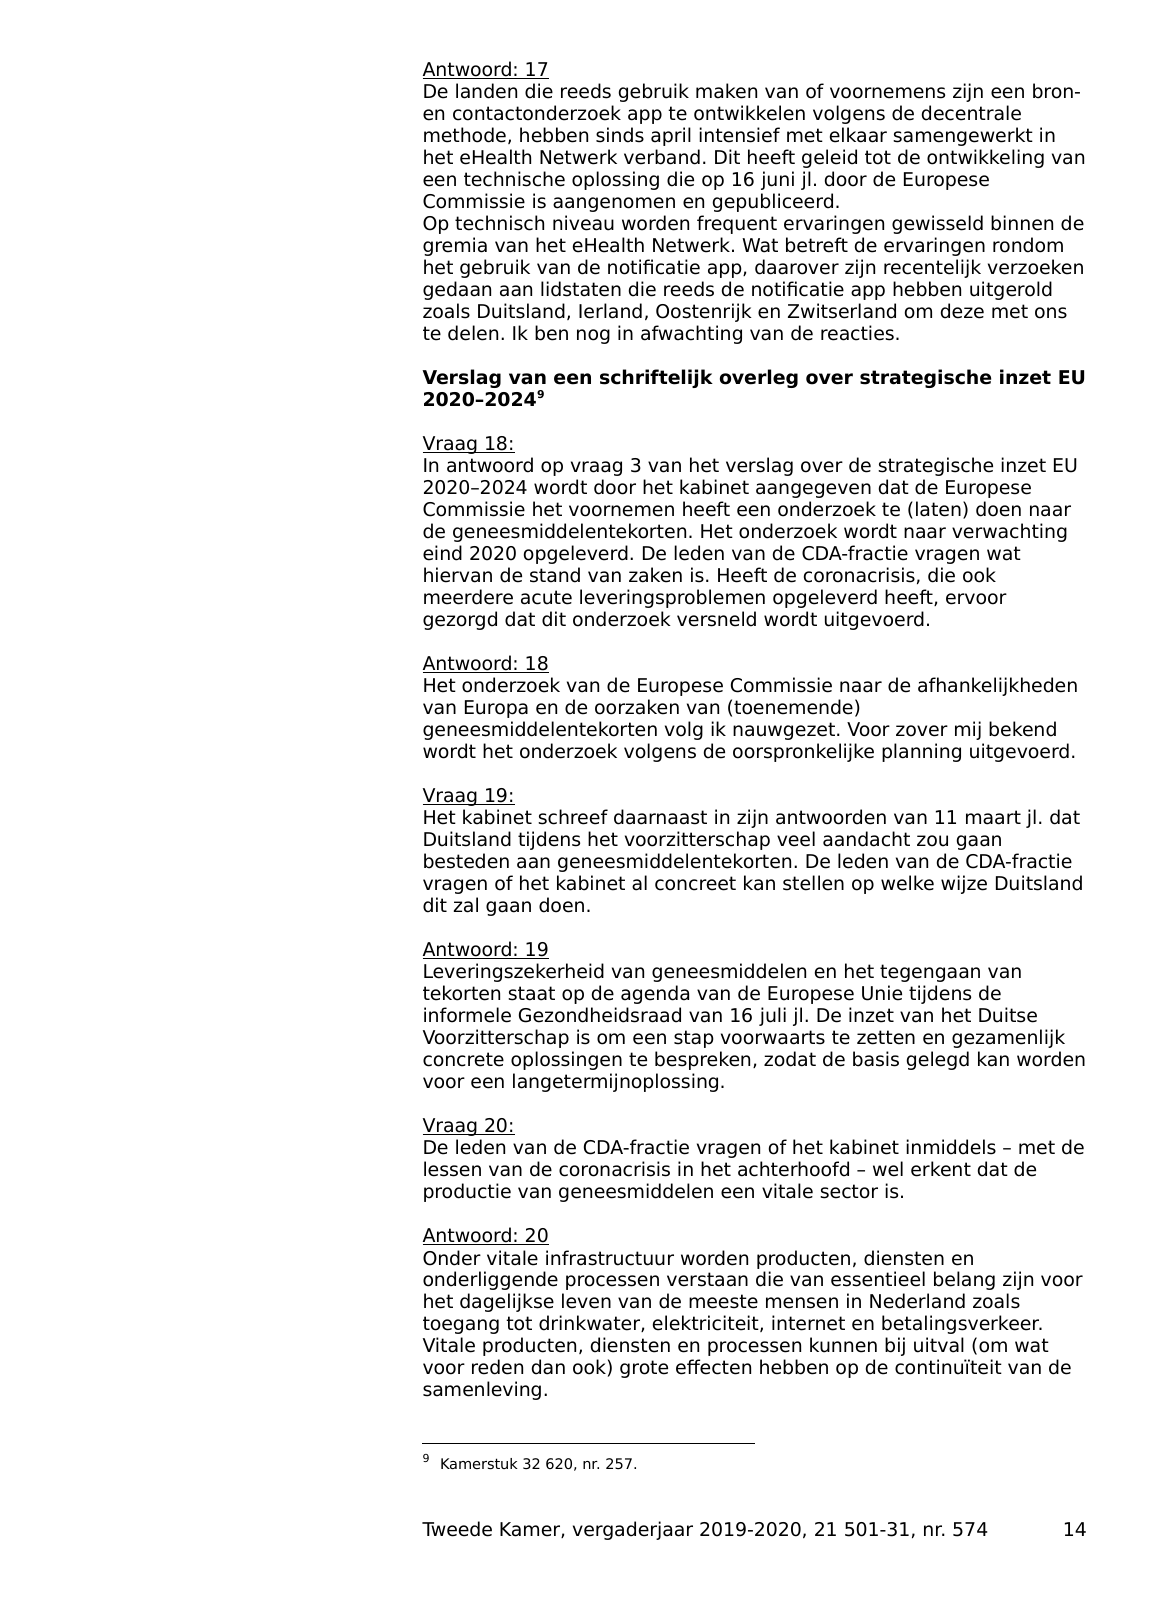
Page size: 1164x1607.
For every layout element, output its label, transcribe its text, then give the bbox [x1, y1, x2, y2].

text Op technisch niveau worden frequent ervaringen gewisseld binnen de gremia van het eHealth Netwerk. Wat betreft de ervaringen rondom het gebruik van de notificatie app, daarover zijn recentelijk verzoeken gedaan aan lidstaten die reeds de notificatie app hebben uitgerold zoals Duitsland, Ierland, Oostenrijk en Zwitserland om deze met ons te delen. Ik ben nog in afwachting van de reacties. [422, 213, 1087, 345]
text Het kabinet schreef daarnaast in zijn antwoorden van 11 maart jl. dat Duitsland tijdens het voorzitterschap veel aandacht zou gaan besteden aan geneesmiddelentekorten. De leden van de CDA-fractie vragen of het kabinet al concreet kan stellen op welke wijze Duitsland dit zal gaan doen. [422, 807, 1087, 917]
text Leveringszekerheid van geneesmiddelen en het tegengaan van tekorten staat op de agenda van de Europese Unie tijdens de informele Gezondheidsraad van 16 juli jl. De inzet van het Duitse Voorzitterschap is om een stap voorwaarts te zetten en gezamenlijk concrete oplossingen te bespreken, zodat de basis gelegd kan worden voor een langetermijnoplossing. [422, 961, 1087, 1093]
text Antwoord: 18 [422, 653, 1087, 675]
text De landen die reeds gebruik maken van of voornemens zijn een bron- en contactonderzoek app te ontwikkelen volgens de decentrale methode, hebben sinds april intensief met elkaar samengewerkt in het eHealth Netwerk verband. Dit heeft geleid tot de ontwikkeling van een technische oplossing die op 16 juni jl. door de Europese Commissie is aangenomen en gepubliceerd. [422, 81, 1087, 213]
text Kamerstuk 32 620, nr. 257. [422, 1452, 1087, 1474]
text Antwoord: 19 [422, 939, 1087, 961]
text Antwoord: 20 [422, 1225, 1087, 1247]
text Het onderzoek van de Europese Commissie naar de afhankelijkheden van Europa en de oorzaken van (toenemende) geneesmiddelentekorten volg ik nauwgezet. Voor zover mij bekend wordt het onderzoek volgens de oorspronkelijke planning uitgevoerd. [422, 675, 1087, 763]
text Antwoord: 17 [422, 59, 1087, 81]
text Vraag 20: [422, 1115, 1087, 1137]
text Vraag 18: [422, 433, 1087, 455]
text Onder vitale infrastructuur worden producten, diensten en onderliggende processen verstaan die van essentieel belang zijn voor het dagelijkse leven van de meeste mensen in Nederland zoals toegang tot drinkwater, elektriciteit, internet en betalingsverkeer. Vitale producten, diensten en processen kunnen bij uitval (om wat voor reden dan ook) grote effecten hebben op de continuïteit van de samenleving. [422, 1247, 1087, 1401]
text De leden van de CDA-fractie vragen of het kabinet inmiddels – met de lessen van de coronacrisis in het achterhoofd – wel erkent dat de productie van geneesmiddelen een vitale sector is. [422, 1137, 1087, 1203]
subtitle Verslag van een schriftelijk overleg over strategische inzet EU 2020–2024 [422, 367, 1087, 411]
text In antwoord op vraag 3 van het verslag over de strategische inzet EU 2020–2024 wordt door het kabinet aangegeven dat de Europese Commissie het voornemen heeft een onderzoek te (laten) doen naar de geneesmiddelentekorten. Het onderzoek wordt naar verwachting eind 2020 opgeleverd. De leden van de CDA-fractie vragen wat hiervan de stand van zaken is. Heeft de coronacrisis, die ook meerdere acute leveringsproblemen opgeleverd heeft, ervoor gezorgd dat dit onderzoek versneld wordt uitgevoerd. [422, 455, 1087, 631]
text Vraag 19: [422, 785, 1087, 807]
